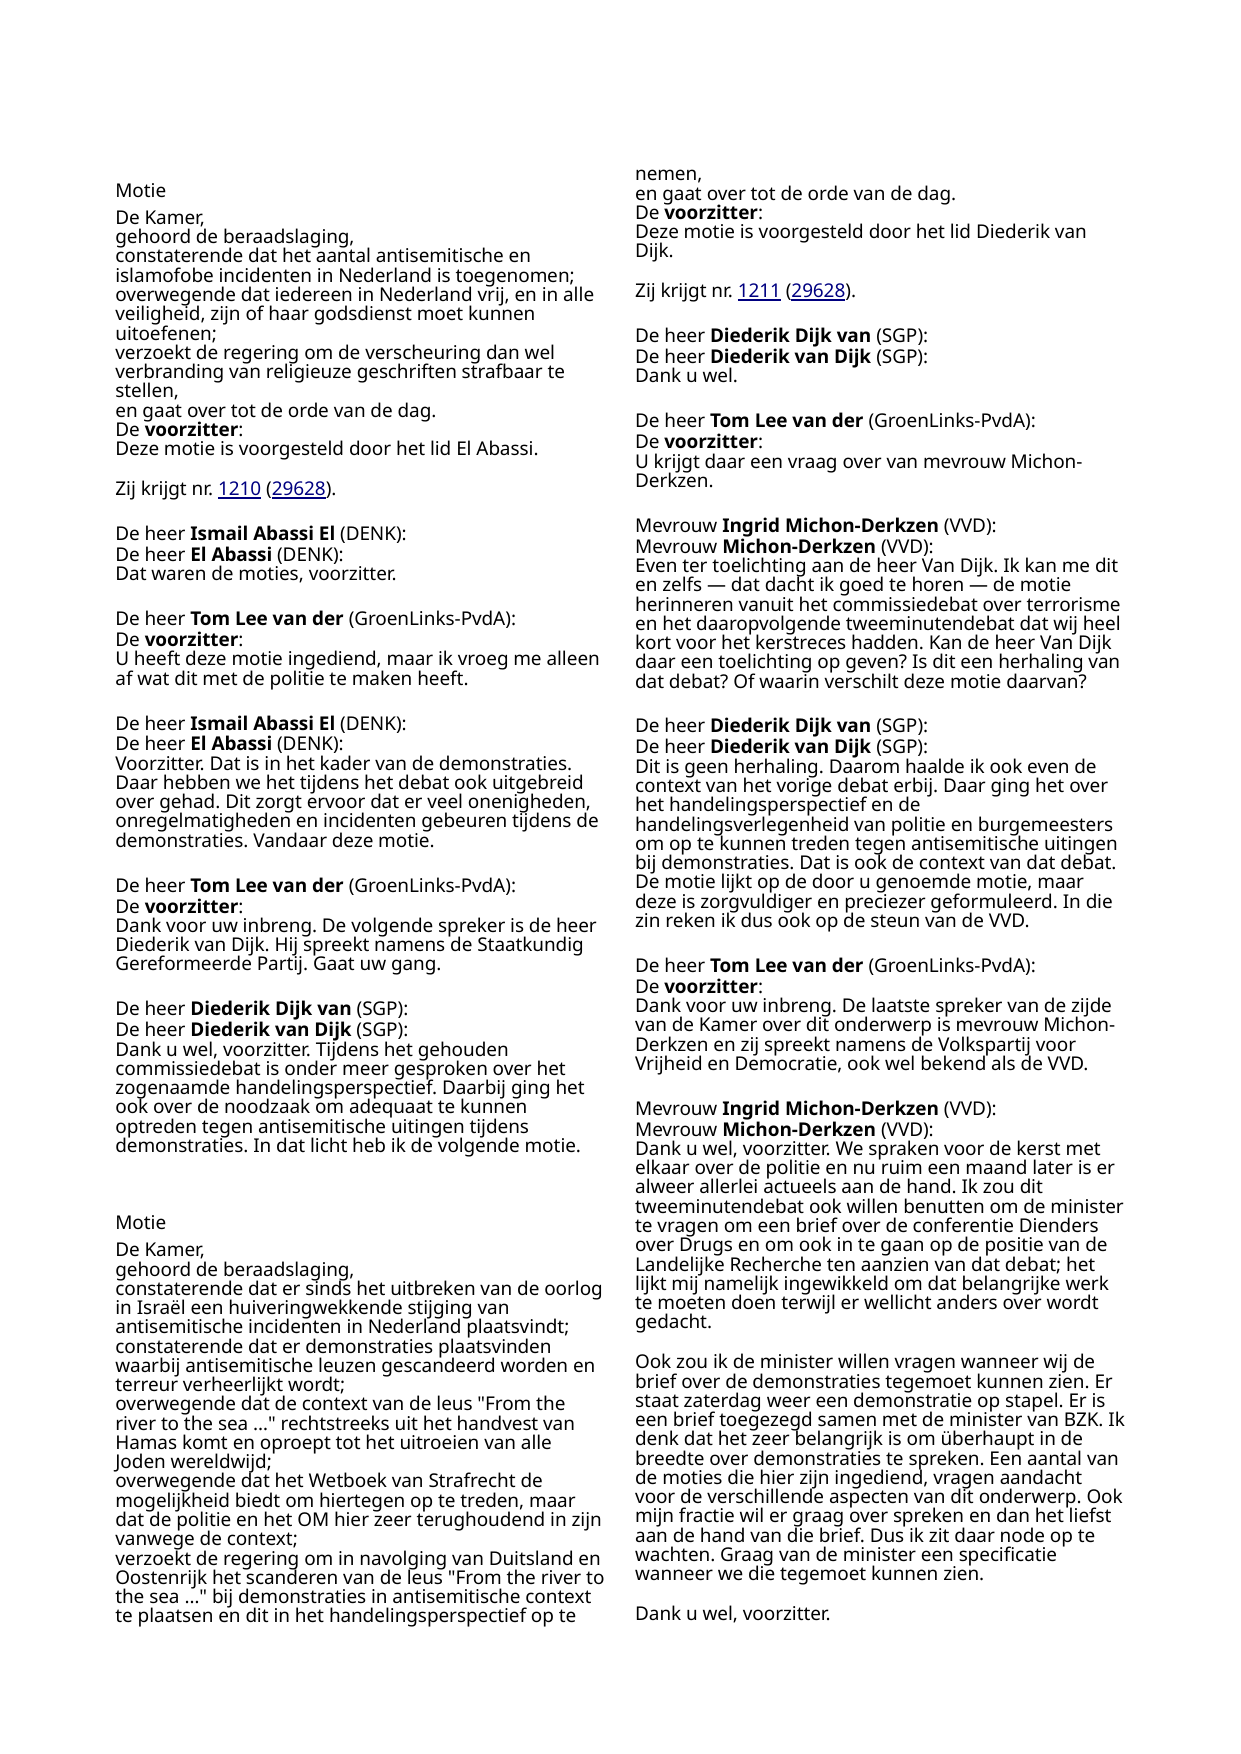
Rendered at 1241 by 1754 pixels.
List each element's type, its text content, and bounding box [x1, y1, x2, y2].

text De Kamer, [115, 1241, 605, 1261]
text constaterende dat het aantal antisemitische en islamofobe incidenten in Nederland is toegenomen; [115, 247, 605, 286]
text De heer El Abassi (DENK): [115, 735, 605, 755]
text Mevrouw Michon-Derkzen (VVD): [635, 1121, 1125, 1140]
text Dank voor uw inbreng. De laatste spreker van de zijde van de Kamer over dit onderwerp is mevrouw Michon-Derkzen en zij spreekt namens de Volkspartij voor Vrijheid en Democratie, ook wel bekend als de VVD. [635, 997, 1125, 1074]
text verzoekt de regering om in navolging van Duitsland en Oostenrijk het scanderen van de leus "From the river to the sea …" bij demonstraties in antisemitische context te plaatsen en dit in het handelingsperspectief op te [115, 1549, 605, 1627]
text De voorzitter: [115, 631, 605, 650]
text Deze motie is voorgesteld door het lid Diederik van Dijk. [635, 223, 1125, 262]
text De Kamer, [115, 209, 605, 228]
text Dank voor uw inbreng. De volgende spreker is de heer Diederik van Dijk. Hij spreekt namens de Staatkundig Gereformeerde Partij. Gaat uw gang. [115, 917, 605, 975]
text Dank u wel, voorzitter. We spraken voor de kerst met elkaar over de politie en nu ruim een maand later is er alweer allerlei actueels aan de hand. Ik zou dit tweeminutendebat ook willen benutten om de minister te vragen om een brief over de conferentie Dienders over Drugs en om ook in te gaan op de positie van de Landelijke Recherche ten aanzien van dat debat; het lijkt mij namelijk ingewikkeld om dat belangrijke werk te moeten doen terwijl er wellicht anders over wordt gedacht. [635, 1140, 1125, 1333]
text Ook zou ik de minister willen vragen wanneer wij de brief over de demonstraties tegemoet kunnen zien. Er staat zaterdag weer een demonstratie op stapel. Er is een brief toegezegd samen met de minister van BZK. Ik denk dat het zeer belangrijk is om überhaupt in de breedte over demonstraties te spreken. Een aantal van de moties die hier zijn ingediend, vragen aandacht voor de verschillende aspecten van dit onderwerp. Ook mijn fractie wil er graag over spreken en dan het liefst aan de hand van die brief. Dus ik zit daar node op te wachten. Graag van de minister een specificatie wanneer we die tegemoet kunnen zien. [635, 1353, 1125, 1584]
text Zij krijgt nr. 1211 (29628). [635, 282, 1125, 302]
text De voorzitter: [115, 898, 605, 917]
text overwegende dat het Wetboek van Strafrecht de mogelijkheid biedt om hiertegen op te treden, maar dat de politie en het OM hier zeer terughoudend in zijn vanwege de context; [115, 1472, 605, 1549]
text Dank u wel. [635, 367, 1125, 387]
text Mevrouw Michon-Derkzen (VVD): [635, 538, 1125, 557]
text De heer Tom Lee van der (GroenLinks-PvdA): [635, 952, 1125, 978]
text constaterende dat er demonstraties plaatsvinden waarbij antisemitische leuzen gescandeerd worden en terreur verheerlijkt wordt; [115, 1338, 605, 1395]
text Even ter toelichting aan de heer Van Dijk. Ik kan me dit en zelfs — dat dacht ik goed te horen — de motie herinneren vanuit het commissiedebat over terrorisme en het daaropvolgende tweeminutendebat dat wij heel kort voor het kerstreces hadden. Kan de heer Van Dijk daar een toelichting op geven? Is dit een herhaling van dat debat? Of waarin verschilt deze motie daarvan? [635, 557, 1125, 692]
text Zij krijgt nr. 1210 (29628). [115, 480, 605, 499]
text Dat waren de moties, voorzitter. [115, 565, 605, 584]
text U krijgt daar een vraag over van mevrouw Michon-Derkzen. [635, 453, 1125, 491]
text De heer Diederik van Dijk (SGP): [635, 348, 1125, 367]
text De heer Diederik van Dijk (SGP): [115, 1021, 605, 1041]
text nemen, [635, 165, 1125, 184]
text De voorzitter: [635, 978, 1125, 997]
text De heer Diederik Dijk van (SGP): [635, 713, 1125, 738]
text De voorzitter: [635, 204, 1125, 223]
text De voorzitter: [115, 421, 605, 440]
text Dit is geen herhaling. Daarom haalde ik ook even de context van het vorige debat erbij. Daar ging het over het handelingsperspectief en de handelingsverlegenheid van politie en burgemeesters om op te kunnen treden tegen antisemitische uitingen bij demonstraties. Dat is ook de context van dat debat. De motie lijkt op de door u genoemde motie, maar deze is zorgvuldiger en preciezer geformuleerd. In die zin reken ik dus ook op de steun van de VVD. [635, 758, 1125, 931]
text Motie [115, 177, 605, 203]
text De heer Diederik Dijk van (SGP): [635, 322, 1125, 348]
text constaterende dat er sinds het uitbreken van de oorlog in Israël een huiveringwekkende stijging van antisemitische incidenten in Nederland plaatsvindt; [115, 1280, 605, 1338]
text De voorzitter: [635, 433, 1125, 453]
text De heer Tom Lee van der (GroenLinks-PvdA): [635, 408, 1125, 433]
text De heer Diederik Dijk van (SGP): [115, 996, 605, 1021]
text verzoekt de regering om de verscheuring dan wel verbranding van religieuze geschriften strafbaar te stellen, [115, 344, 605, 402]
text U heeft deze motie ingediend, maar ik vroeg me alleen af wat dit met de politie te maken heeft. [115, 650, 605, 689]
text De heer Tom Lee van der (GroenLinks-PvdA): [115, 872, 605, 898]
text Mevrouw Ingrid Michon-Derkzen (VVD): [635, 1095, 1125, 1121]
text De heer Ismail Abassi El (DENK): [115, 520, 605, 546]
text gehoord de beraadslaging, [115, 228, 605, 247]
text De heer El Abassi (DENK): [115, 546, 605, 565]
text Dank u wel, voorzitter. [635, 1605, 1125, 1624]
text gehoord de beraadslaging, [115, 1261, 605, 1280]
text De heer Ismail Abassi El (DENK): [115, 710, 605, 735]
text Motie [115, 1209, 605, 1235]
text De heer Tom Lee van der (GroenLinks-PvdA): [115, 605, 605, 631]
text De heer Diederik van Dijk (SGP): [635, 738, 1125, 758]
text en gaat over tot de orde van de dag. [115, 402, 605, 421]
text overwegende dat de context van de leus "From the river to the sea …" rechtstreeks uit het handvest van Hamas komt en oproept tot het uitroeien van alle Joden wereldwijd; [115, 1395, 605, 1472]
text en gaat over tot de orde van de dag. [635, 184, 1125, 204]
text Voorzitter. Dat is in het kader van de demonstraties. Daar hebben we het tijdens het debat ook uitgebreid over gehad. Dit zorgt ervoor dat er veel onenigheden, onregelmatigheden en incidenten gebeuren tijdens de demonstraties. Vandaar deze motie. [115, 755, 605, 851]
text overwegende dat iedereen in Nederland vrij, en in alle veiligheid, zijn of haar godsdienst moet kunnen uitoefenen; [115, 286, 605, 344]
text Dank u wel, voorzitter. Tijdens het gehouden commissiedebat is onder meer gesproken over het zogenaamde handelingsperspectief. Daarbij ging het ook over de noodzaak om adequaat te kunnen optreden tegen antisemitische uitingen tijdens demonstraties. In dat licht heb ik de volgende motie. [115, 1041, 605, 1156]
text Mevrouw Ingrid Michon-Derkzen (VVD): [635, 512, 1125, 538]
text Deze motie is voorgesteld door het lid El Abassi. [115, 440, 605, 459]
